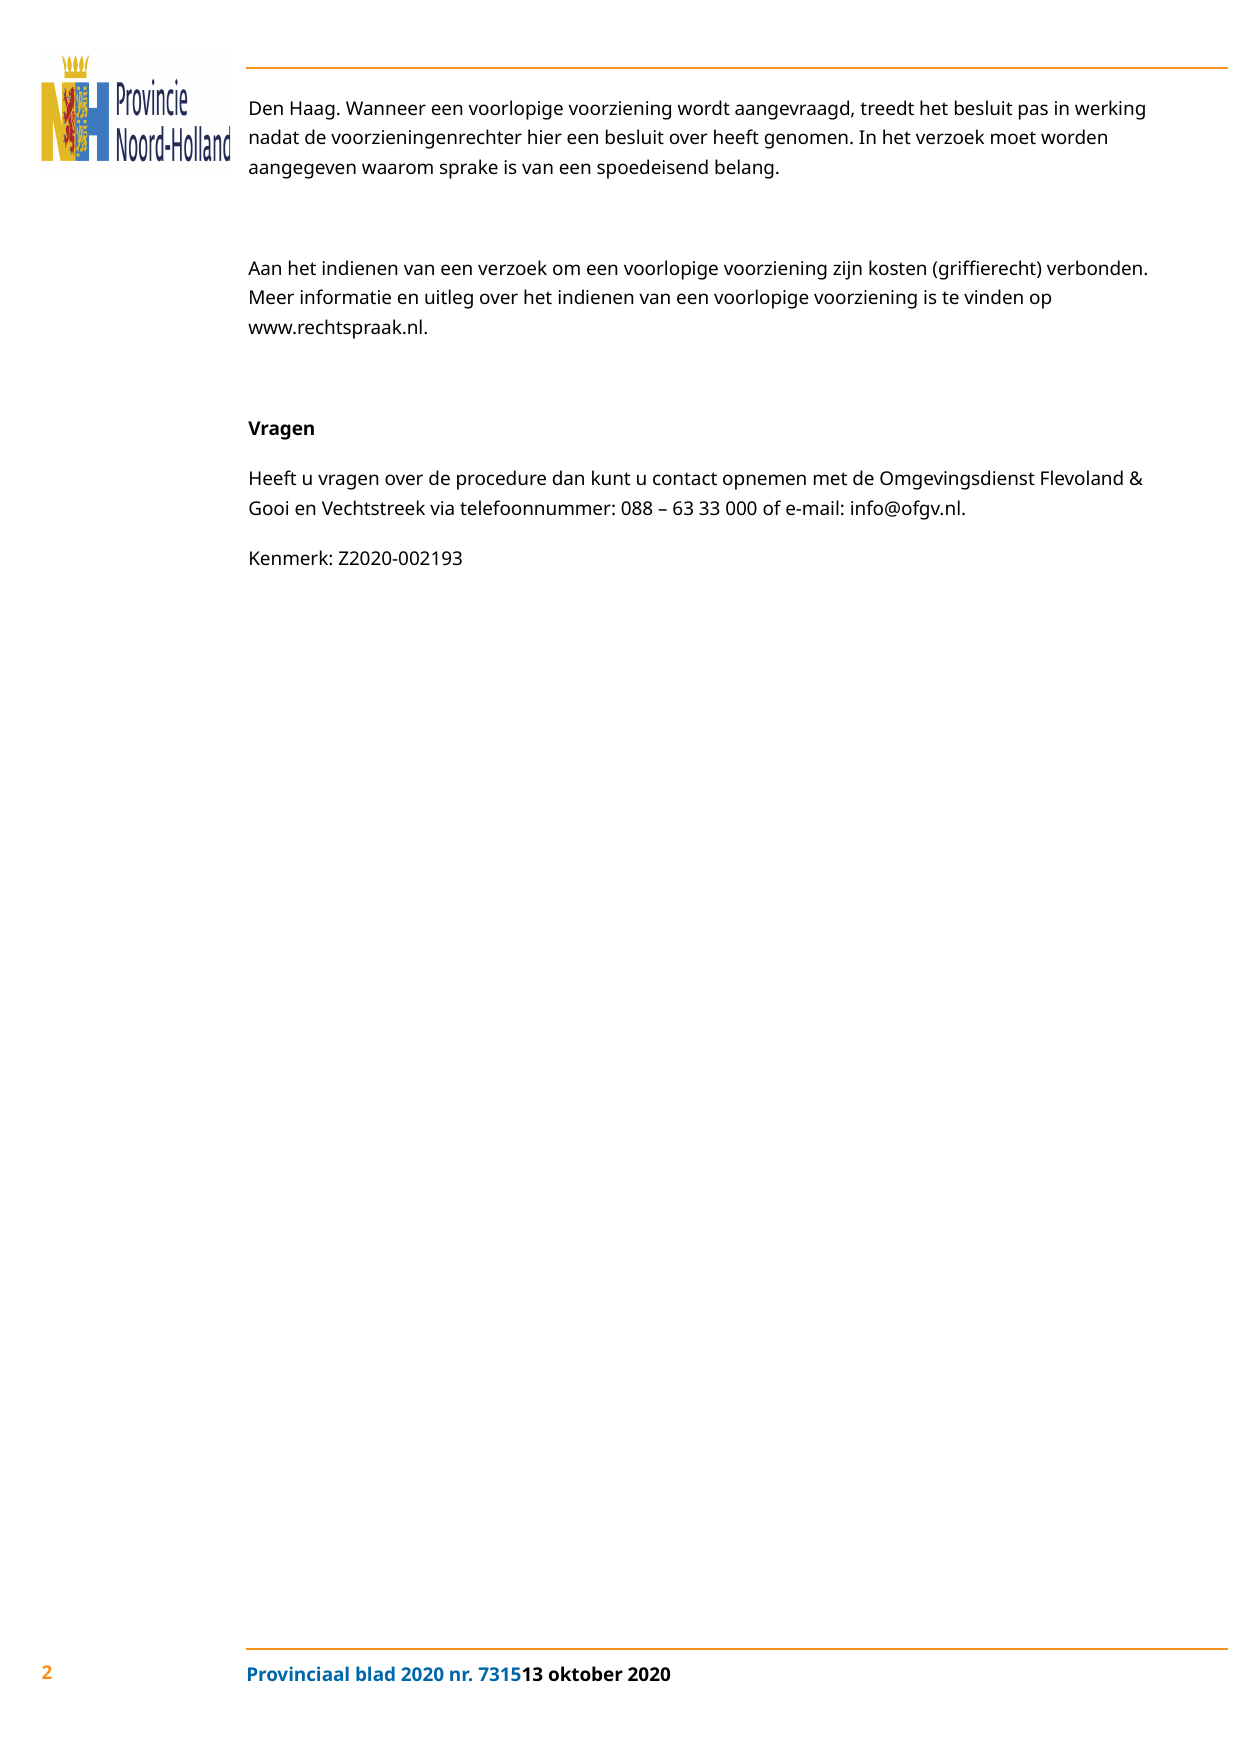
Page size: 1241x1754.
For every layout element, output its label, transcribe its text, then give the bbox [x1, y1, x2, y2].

text Den Haag. Wanneer een voorlopige voorziening wordt aangevraagd, treedt het besluit pas in werking nadat de voorzieningenrechter hier een besluit over heeft genomen. In het verzoek moet worden aangegeven waarom sprake is van een spoedeisend belang. [248, 95, 1152, 180]
text Kenmerk: Z2020-002193 [248, 545, 1152, 571]
text Vragen [248, 415, 1152, 441]
picture [41, 47, 231, 172]
text Heeft u vragen over de procedure dan kunt u contact opnemen met de Omgevingsdienst Flevoland & Gooi en Vechtstreek via telefoonnummer: 088 – 63 33 000 of e-mail: info@ofgv.nl. [248, 465, 1152, 521]
text Aan het indienen van een verzoek om een voorlopige voorziening zijn kosten (griffierecht) verbonden. Meer informatie en uitleg over het indienen van een voorlopige voorziening is te vinden op www.rechtspraak.nl. [248, 255, 1152, 340]
